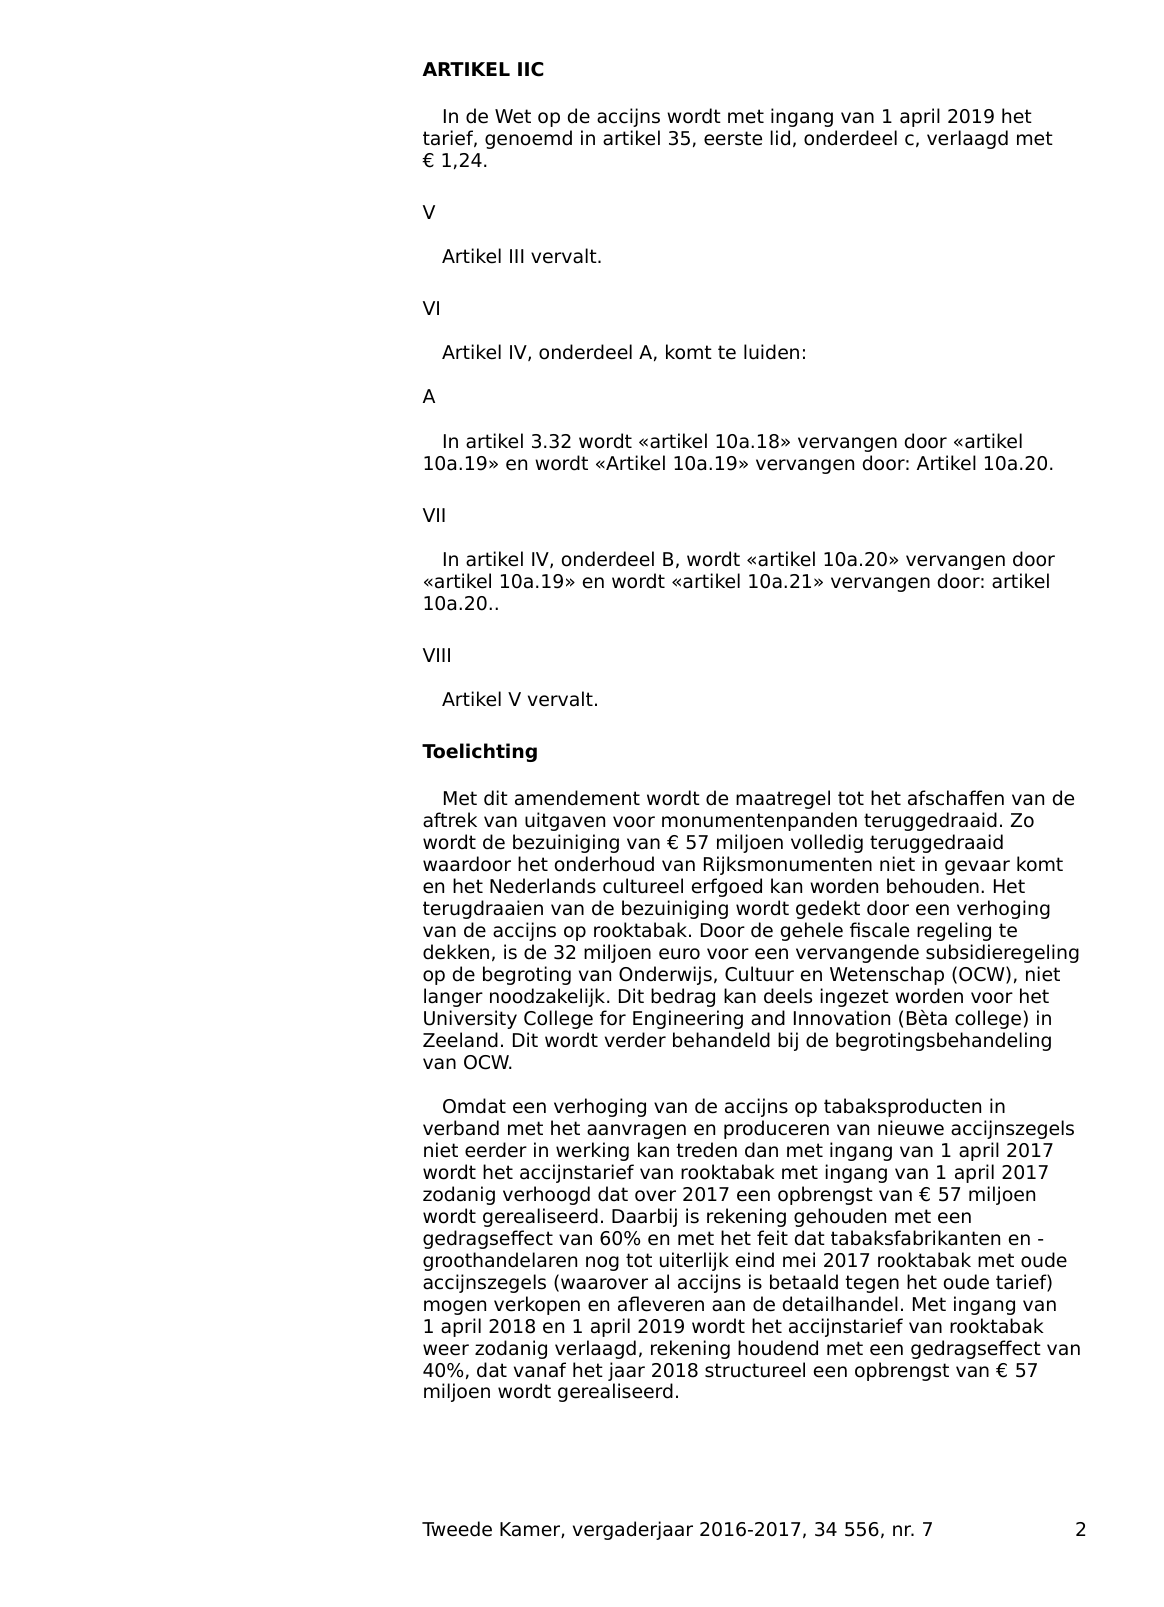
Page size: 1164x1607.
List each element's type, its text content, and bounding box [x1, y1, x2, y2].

subtitle VI [422, 298, 1087, 320]
subtitle Toelichting [422, 741, 1087, 763]
text In artikel 3.32 wordt «artikel 10a.18» vervangen door «artikel 10a.19» en wordt «Artikel 10a.19» vervangen door: Artikel 10a.20. [422, 431, 1087, 474]
subtitle VII [422, 504, 1087, 527]
text Omdat een verhoging van de accijns op tabaksproducten in verband met het aanvragen en produceren van nieuwe accijnszegels niet eerder in werking kan treden dan met ingang van 1 april 2017 wordt het accijnstarief van rooktabak met ingang van 1 april 2017 zodanig verhoogd dat over 2017 een opbrengst van € 57 miljoen wordt gerealiseerd. Daarbij is rekening gehouden met een gedragseffect van 60% en met het feit dat tabaksfabrikanten en -groothandelaren nog tot uiterlijk eind mei 2017 rooktabak met oude accijnszegels (waarover al accijns is betaald tegen het oude tarief) mogen verkopen en afleveren aan de detailhandel. Met ingang van 1 april 2018 en 1 april 2019 wordt het accijnstarief van rooktabak weer zodanig verlaagd, rekening houdend met een gedragseffect van 40%, dat vanaf het jaar 2018 structureel een opbrengst van € 57 miljoen wordt gerealiseerd. [422, 1096, 1087, 1403]
text A [422, 386, 1087, 408]
text Artikel III vervalt. [422, 246, 1087, 268]
text Artikel IV, onderdeel A, komt te luiden: [422, 342, 1087, 364]
text In artikel IV, onderdeel B, wordt «artikel 10a.20» vervangen door «artikel 10a.19» en wordt «artikel 10a.21» vervangen door: artikel 10a.20.. [422, 549, 1087, 615]
text Met dit amendement wordt de maatregel tot het afschaffen van de aftrek van uitgaven voor monumentenpanden teruggedraaid. Zo wordt de bezuiniging van € 57 miljoen volledig teruggedraaid waardoor het onderhoud van Rijksmonumenten niet in gevaar komt en het Nederlands cultureel erfgoed kan worden behouden. Het terugdraaien van de bezuiniging wordt gedekt door een verhoging van de accijns op rooktabak. Door de gehele fiscale regeling te dekken, is de 32 miljoen euro voor een vervangende subsidieregeling op de begroting van Onderwijs, Cultuur en Wetenschap (OCW), niet langer noodzakelijk. Dit bedrag kan deels ingezet worden voor het University College for Engineering and Innovation (Bèta college) in Zeeland. Dit wordt verder behandeld bij de begrotingsbehandeling van OCW. [422, 788, 1087, 1073]
text In de Wet op de accijns wordt met ingang van 1 april 2019 het tarief, genoemd in artikel 35, eerste lid, onderdeel c, verlaagd met € 1,24. [422, 106, 1087, 172]
subtitle V [422, 202, 1087, 224]
subtitle ARTIKEL IIC [422, 59, 1087, 81]
subtitle VIII [422, 645, 1087, 667]
text Artikel V vervalt. [422, 689, 1087, 711]
